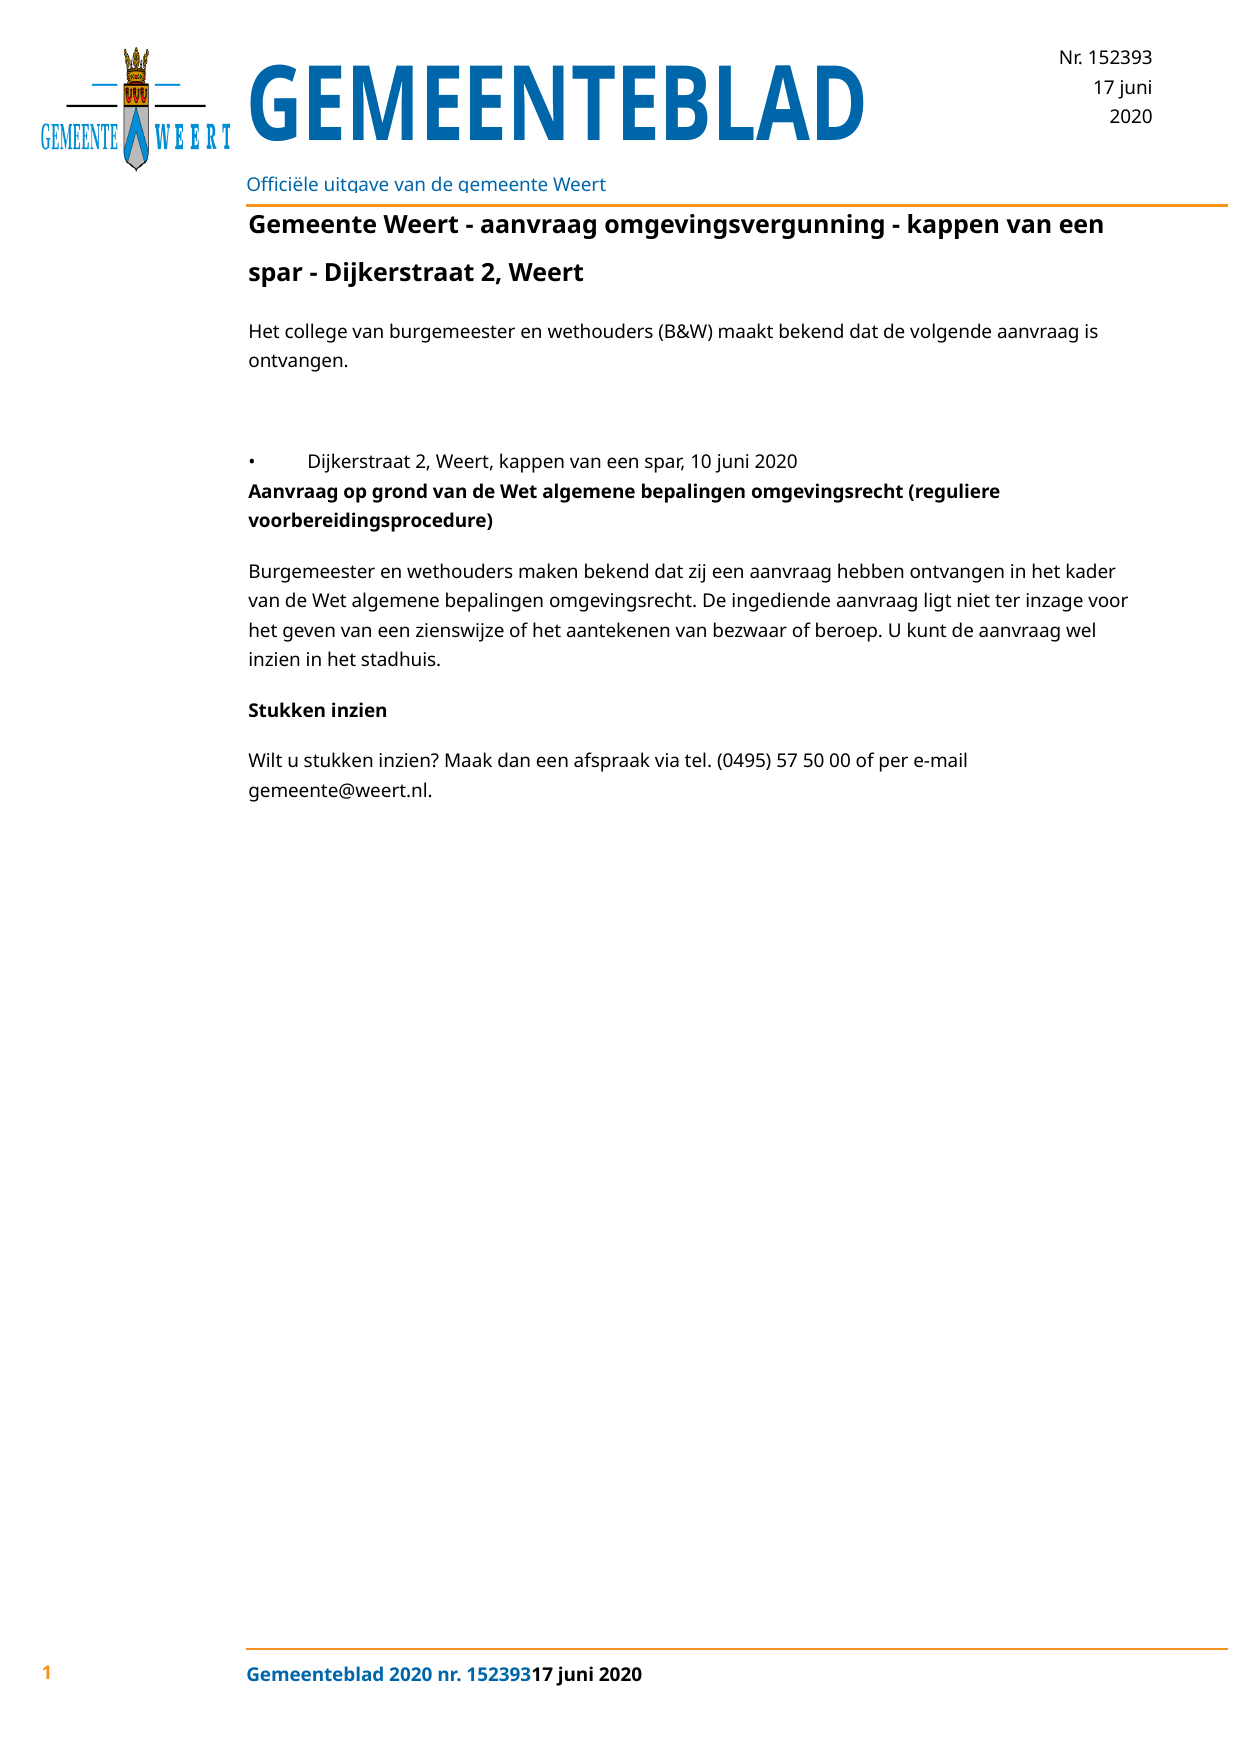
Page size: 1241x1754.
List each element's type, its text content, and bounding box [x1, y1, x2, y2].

text Stukken inzien [248, 697, 1152, 723]
picture [41, 47, 231, 172]
text Het college van burgemeester en wethouders (B&W) maakt bekend dat de volgende aanvraag is ontvangen. [248, 318, 1152, 373]
list Dijkerstraat 2, Weert, kappen van een spar, 10 juni 2020 [248, 448, 1152, 474]
text Gemeente Weert - aanvraag omgevingsvergunning - kappen van een spar - Dijkerstraat 2, Weert [248, 207, 1152, 288]
text Burgemeester en wethouders maken bekend dat zij een aanvraag hebben ontvangen in het kader van de Wet algemene bepalingen omgevingsrecht. De ingediende aanvraag ligt niet ter inzage voor het geven van een zienswijze of het aantekenen van bezwaar of beroep. U kunt de aanvraag wel inzien in het stadhuis. [248, 558, 1152, 672]
text Aanvraag op grond van de Wet algemene bepalingen omgevingsrecht (reguliere voorbereidingsprocedure) [248, 478, 1152, 533]
text Wilt u stukken inzien? Maak dan een afspraak via tel. (0495) 57 50 00 of per e-mail gemeente@weert.nl. [248, 747, 1152, 803]
